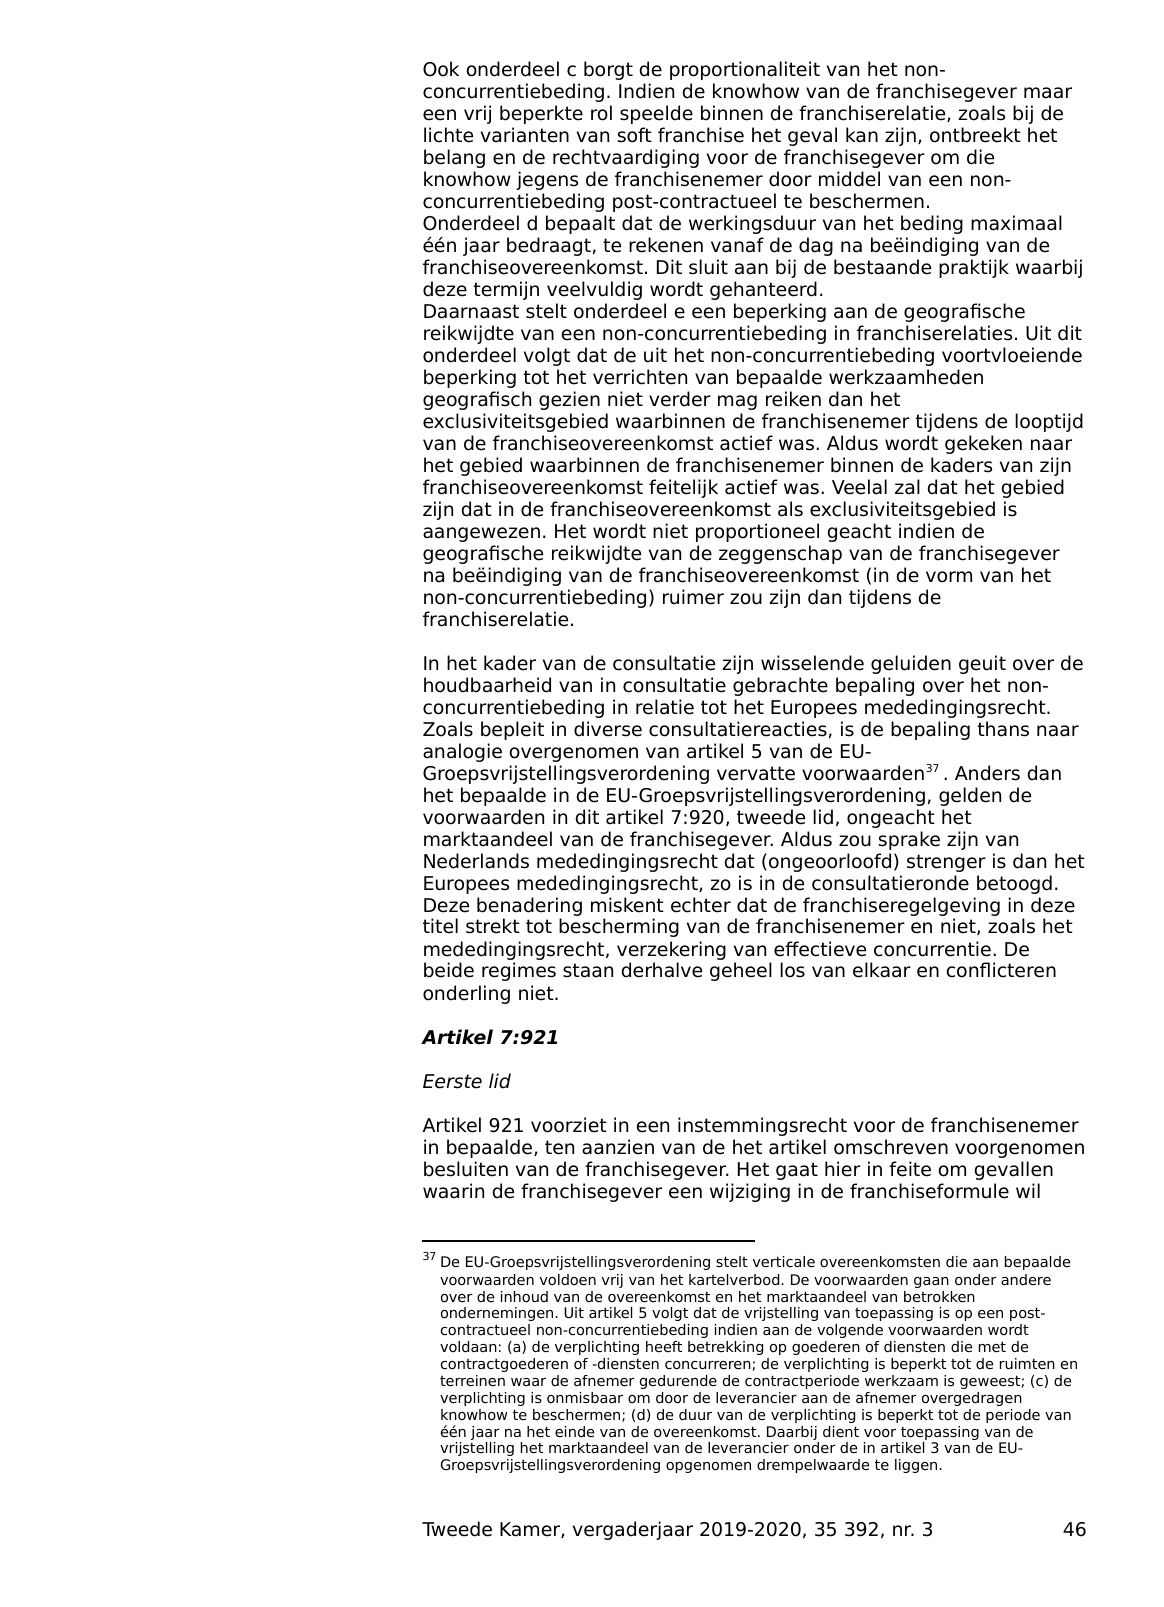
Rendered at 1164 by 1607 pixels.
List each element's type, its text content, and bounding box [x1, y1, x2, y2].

text Ook onderdeel c borgt de proportionaliteit van het non-concurrentiebeding. Indien de knowhow van de franchisegever maar een vrij beperkte rol speelde binnen de franchiserelatie, zoals bij de lichte varianten van soft franchise het geval kan zijn, ontbreekt het belang en de rechtvaardiging voor de franchisegever om die knowhow jegens de franchisenemer door middel van een non-concurrentiebeding post-contractueel te beschermen. [422, 59, 1087, 213]
text Onderdeel d bepaalt dat de werkingsduur van het beding maximaal één jaar bedraagt, te rekenen vanaf de dag na beëindiging van de franchiseovereenkomst. Dit sluit aan bij de bestaande praktijk waarbij deze termijn veelvuldig wordt gehanteerd. [422, 213, 1087, 301]
text Artikel 921 voorziet in een instemmingsrecht voor de franchisenemer in bepaalde, ten aanzien van de het artikel omschreven voorgenomen besluiten van de franchisegever. Het gaat hier in feite om gevallen waarin de franchisegever een wijziging in de franchiseformule wil [422, 1115, 1087, 1203]
subtitle Eerste lid [422, 1071, 1087, 1093]
subtitle Artikel 7:921 [422, 1027, 1087, 1048]
text De EU-Groepsvrijstellingsverordening stelt verticale overeenkomsten die aan bepaalde voorwaarden voldoen vrij van het kartelverbod. De voorwaarden gaan onder andere over de inhoud van de overeenkomst en het marktaandeel van betrokken ondernemingen. Uit artikel 5 volgt dat de vrijstelling van toepassing is op een post-contractueel non-concurrentiebeding indien aan de volgende voorwaarden wordt voldaan: (a) de verplichting heeft betrekking op goederen of diensten die met de contractgoederen of -diensten concurreren; de verplichting is beperkt tot de ruimten en terreinen waar de afnemer gedurende de contractperiode werkzaam is geweest; (c) de verplichting is onmisbaar om door de leverancier aan de afnemer overgedragen knowhow te beschermen; (d) de duur van de verplichting is beperkt tot de periode van één jaar na het einde van de overeenkomst. Daarbij dient voor toepassing van de vrijstelling het marktaandeel van de leverancier onder de in artikel 3 van de EU-Groepsvrijstellingsverordening opgenomen drempelwaarde te liggen. [422, 1250, 1087, 1474]
text Daarnaast stelt onderdeel e een beperking aan de geografische reikwijdte van een non-concurrentiebeding in franchiserelaties. Uit dit onderdeel volgt dat de uit het non-concurrentiebeding voortvloeiende beperking tot het verrichten van bepaalde werkzaamheden geografisch gezien niet verder mag reiken dan het exclusiviteitsgebied waarbinnen de franchisenemer tijdens de looptijd van de franchiseovereenkomst actief was. Aldus wordt gekeken naar het gebied waarbinnen de franchisenemer binnen de kaders van zijn franchiseovereenkomst feitelijk actief was. Veelal zal dat het gebied zijn dat in de franchiseovereenkomst als exclusiviteitsgebied is aangewezen. Het wordt niet proportioneel geacht indien de geografische reikwijdte van de zeggenschap van de franchisegever na beëindiging van de franchiseovereenkomst (in de vorm van het non-concurrentiebeding) ruimer zou zijn dan tijdens de franchiserelatie. [422, 301, 1087, 631]
text In het kader van de consultatie zijn wisselende geluiden geuit over de houdbaarheid van in consultatie gebrachte bepaling over het non-concurrentiebeding in relatie tot het Europees mededingingsrecht. Zoals bepleit in diverse consultatiereacties, is de bepaling thans naar analogie overgenomen van artikel 5 van de EU-Groepsvrijstellingsverordening vervatte voorwaarden. Anders dan het bepaalde in de EU-Groepsvrijstellingsverordening, gelden de voorwaarden in dit artikel 7:920, tweede lid, ongeacht het marktaandeel van de franchisegever. Aldus zou sprake zijn van Nederlands mededingingsrecht dat (ongeoorloofd) strenger is dan het Europees mededingingsrecht, zo is in de consultatieronde betoogd. Deze benadering miskent echter dat de franchiseregelgeving in deze titel strekt tot bescherming van de franchisenemer en niet, zoals het mededingingsrecht, verzekering van effectieve concurrentie. De beide regimes staan derhalve geheel los van elkaar en conflicteren onderling niet. [422, 653, 1087, 1004]
